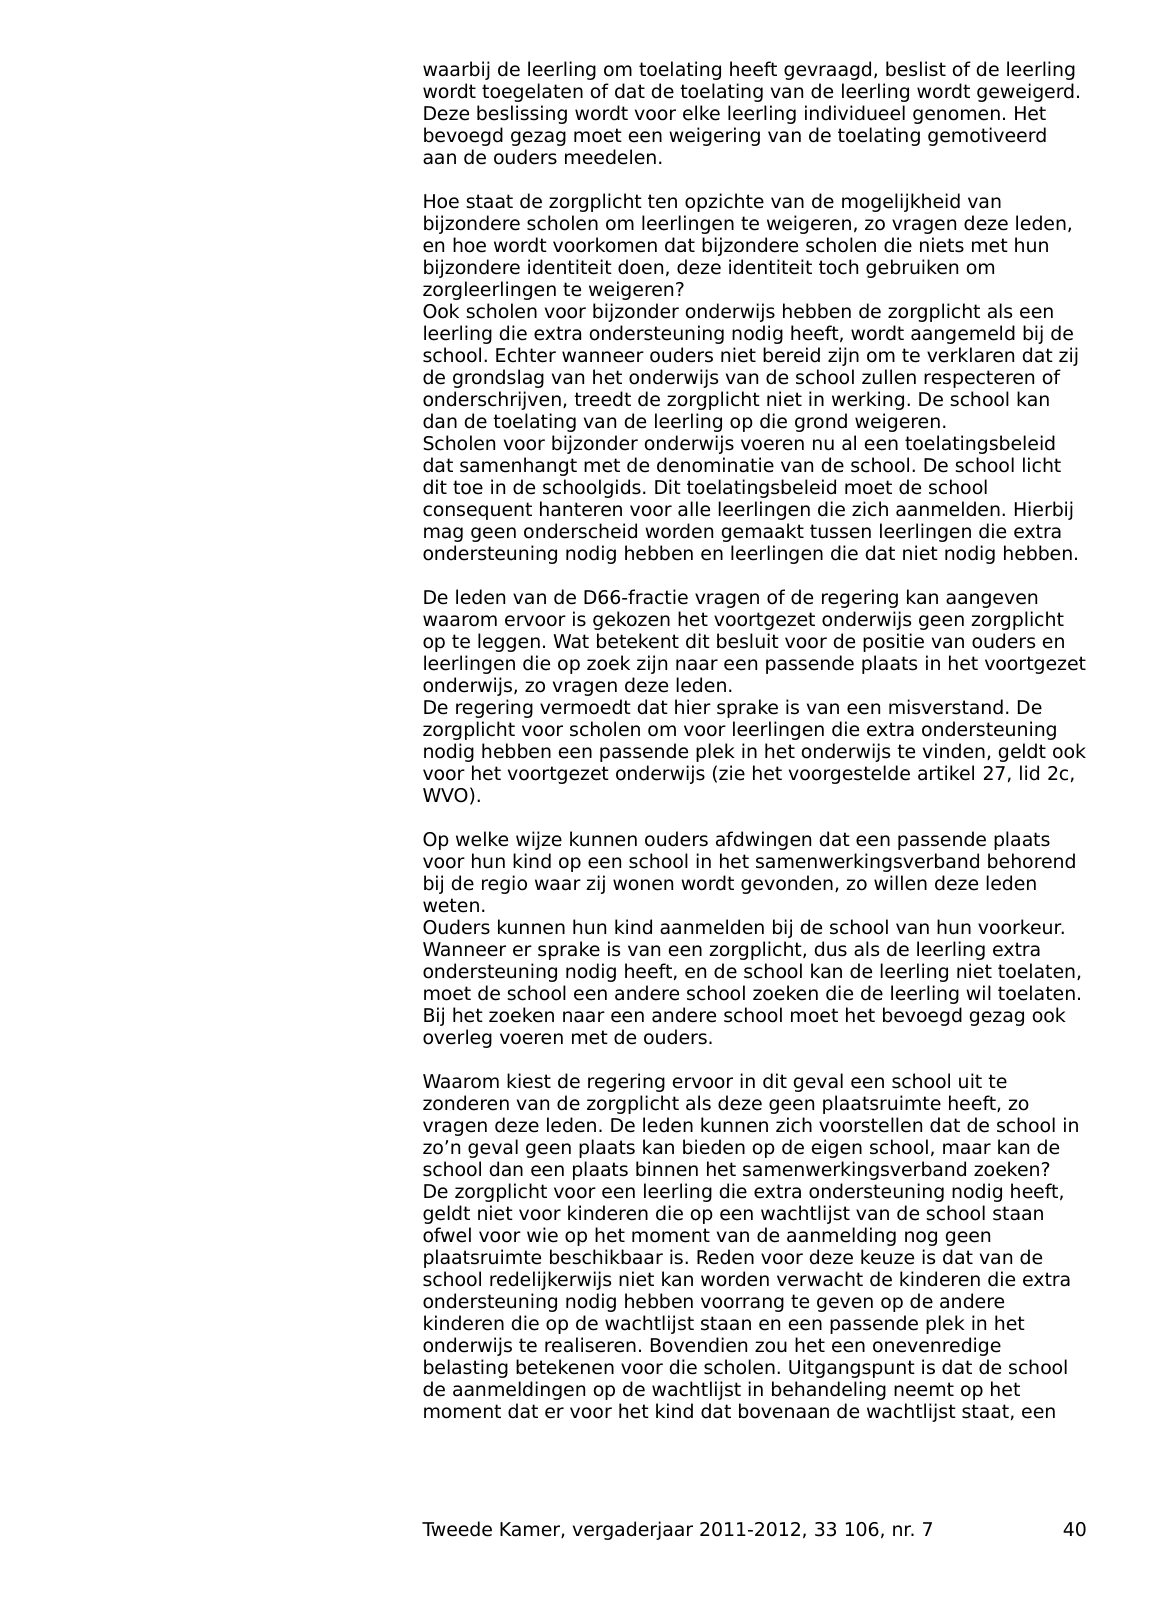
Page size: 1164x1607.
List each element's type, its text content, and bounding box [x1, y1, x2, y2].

text Scholen voor bijzonder onderwijs voeren nu al een toelatingsbeleid dat samenhangt met de denominatie van de school. De school licht dit toe in de schoolgids. Dit toelatingsbeleid moet de school consequent hanteren voor alle leerlingen die zich aanmelden. Hierbij mag geen onderscheid worden gemaakt tussen leerlingen die extra ondersteuning nodig hebben en leerlingen die dat niet nodig hebben. [422, 433, 1087, 565]
text De regering vermoedt dat hier sprake is van een misverstand. De zorgplicht voor scholen om voor leerlingen die extra ondersteuning nodig hebben een passende plek in het onderwijs te vinden, geldt ook voor het voortgezet onderwijs (zie het voorgestelde artikel 27, lid 2c, WVO). [422, 697, 1087, 807]
text Waarom kiest de regering ervoor in dit geval een school uit te zonderen van de zorgplicht als deze geen plaatsruimte heeft, zo vragen deze leden. De leden kunnen zich voorstellen dat de school in zo’n geval geen plaats kan bieden op de eigen school, maar kan de school dan een plaats binnen het samenwerkingsverband zoeken? [422, 1071, 1087, 1181]
text waarbij de leerling om toelating heeft gevraagd, beslist of de leerling wordt toegelaten of dat de toelating van de leerling wordt geweigerd. Deze beslissing wordt voor elke leerling individueel genomen. Het bevoegd gezag moet een weigering van de toelating gemotiveerd aan de ouders meedelen. [422, 59, 1087, 169]
text De leden van de D66-fractie vragen of de regering kan aangeven waarom ervoor is gekozen het voortgezet onderwijs geen zorgplicht op te leggen. Wat betekent dit besluit voor de positie van ouders en leerlingen die op zoek zijn naar een passende plaats in het voortgezet onderwijs, zo vragen deze leden. [422, 587, 1087, 697]
text Op welke wijze kunnen ouders afdwingen dat een passende plaats voor hun kind op een school in het samenwerkingsverband behorend bij de regio waar zij wonen wordt gevonden, zo willen deze leden weten. [422, 829, 1087, 917]
text Ouders kunnen hun kind aanmelden bij de school van hun voorkeur. Wanneer er sprake is van een zorgplicht, dus als de leerling extra ondersteuning nodig heeft, en de school kan de leerling niet toelaten, moet de school een andere school zoeken die de leerling wil toelaten. Bij het zoeken naar een andere school moet het bevoegd gezag ook overleg voeren met de ouders. [422, 917, 1087, 1049]
text Ook scholen voor bijzonder onderwijs hebben de zorgplicht als een leerling die extra ondersteuning nodig heeft, wordt aangemeld bij de school. Echter wanneer ouders niet bereid zijn om te verklaren dat zij de grondslag van het onderwijs van de school zullen respecteren of onderschrijven, treedt de zorgplicht niet in werking. De school kan dan de toelating van de leerling op die grond weigeren. [422, 301, 1087, 433]
text De zorgplicht voor een leerling die extra ondersteuning nodig heeft, geldt niet voor kinderen die op een wachtlijst van de school staan ofwel voor wie op het moment van de aanmelding nog geen plaatsruimte beschikbaar is. Reden voor deze keuze is dat van de school redelijkerwijs niet kan worden verwacht de kinderen die extra ondersteuning nodig hebben voorrang te geven op de andere kinderen die op de wachtlijst staan en een passende plek in het onderwijs te realiseren. Bovendien zou het een onevenredige belasting betekenen voor die scholen. Uitgangspunt is dat de school de aanmeldingen op de wachtlijst in behandeling neemt op het moment dat er voor het kind dat bovenaan de wachtlijst staat, een [422, 1181, 1087, 1423]
text Hoe staat de zorgplicht ten opzichte van de mogelijkheid van bijzondere scholen om leerlingen te weigeren, zo vragen deze leden, en hoe wordt voorkomen dat bijzondere scholen die niets met hun bijzondere identiteit doen, deze identiteit toch gebruiken om zorgleerlingen te weigeren? [422, 191, 1087, 301]
